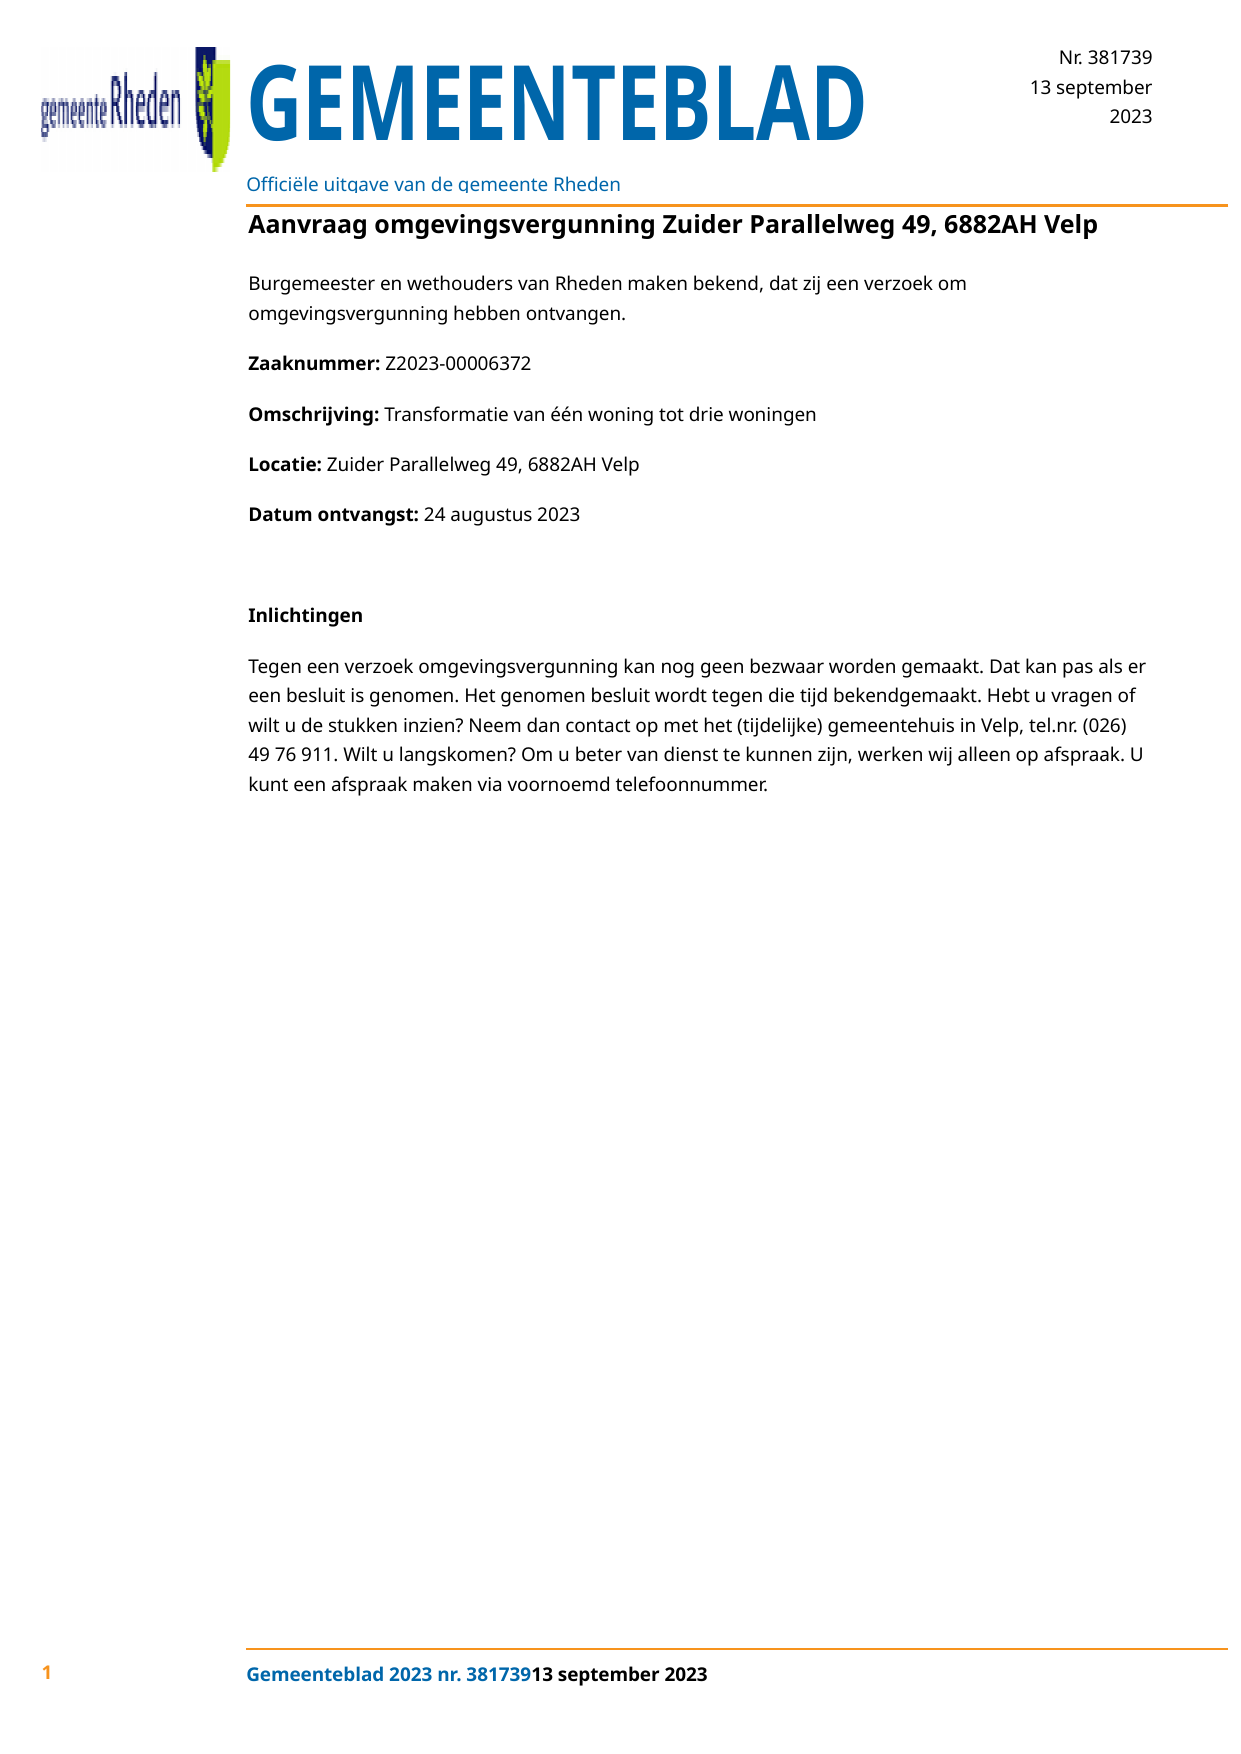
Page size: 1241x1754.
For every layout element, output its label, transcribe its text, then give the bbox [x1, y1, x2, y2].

picture [41, 47, 231, 172]
text Omschrijving: Transformatie van één woning tot drie woningen [248, 401, 1152, 426]
text Tegen een verzoek omgevingsvergunning kan nog geen bezwaar worden gemaakt. Dat kan pas als er een besluit is genomen. Het genomen besluit wordt tegen die tijd bekendgemaakt. Hebt u vragen of wilt u de stukken inzien? Neem dan contact op met het (tijdelijke) gemeentehuis in Velp, tel.nr. (026) 49 76 911. Wilt u langskomen? Om u beter van dienst te kunnen zijn, werken wij alleen op afspraak. U kunt een afspraak maken via voornoemd telefoonnummer. [248, 653, 1152, 797]
text Burgemeester en wethouders van Rheden maken bekend, dat zij een verzoek om omgevingsvergunning hebben ontvangen. [248, 270, 1152, 326]
text Zaaknummer: Z2023-00006372 [248, 350, 1152, 376]
text Datum ontvangst: 24 augustus 2023 [248, 502, 1152, 527]
text Aanvraag omgevingsvergunning Zuider Parallelweg 49, 6882AH Velp [248, 207, 1152, 241]
text Locatie: Zuider Parallelweg 49, 6882AH Velp [248, 451, 1152, 477]
text Inlichtingen [248, 602, 1152, 628]
